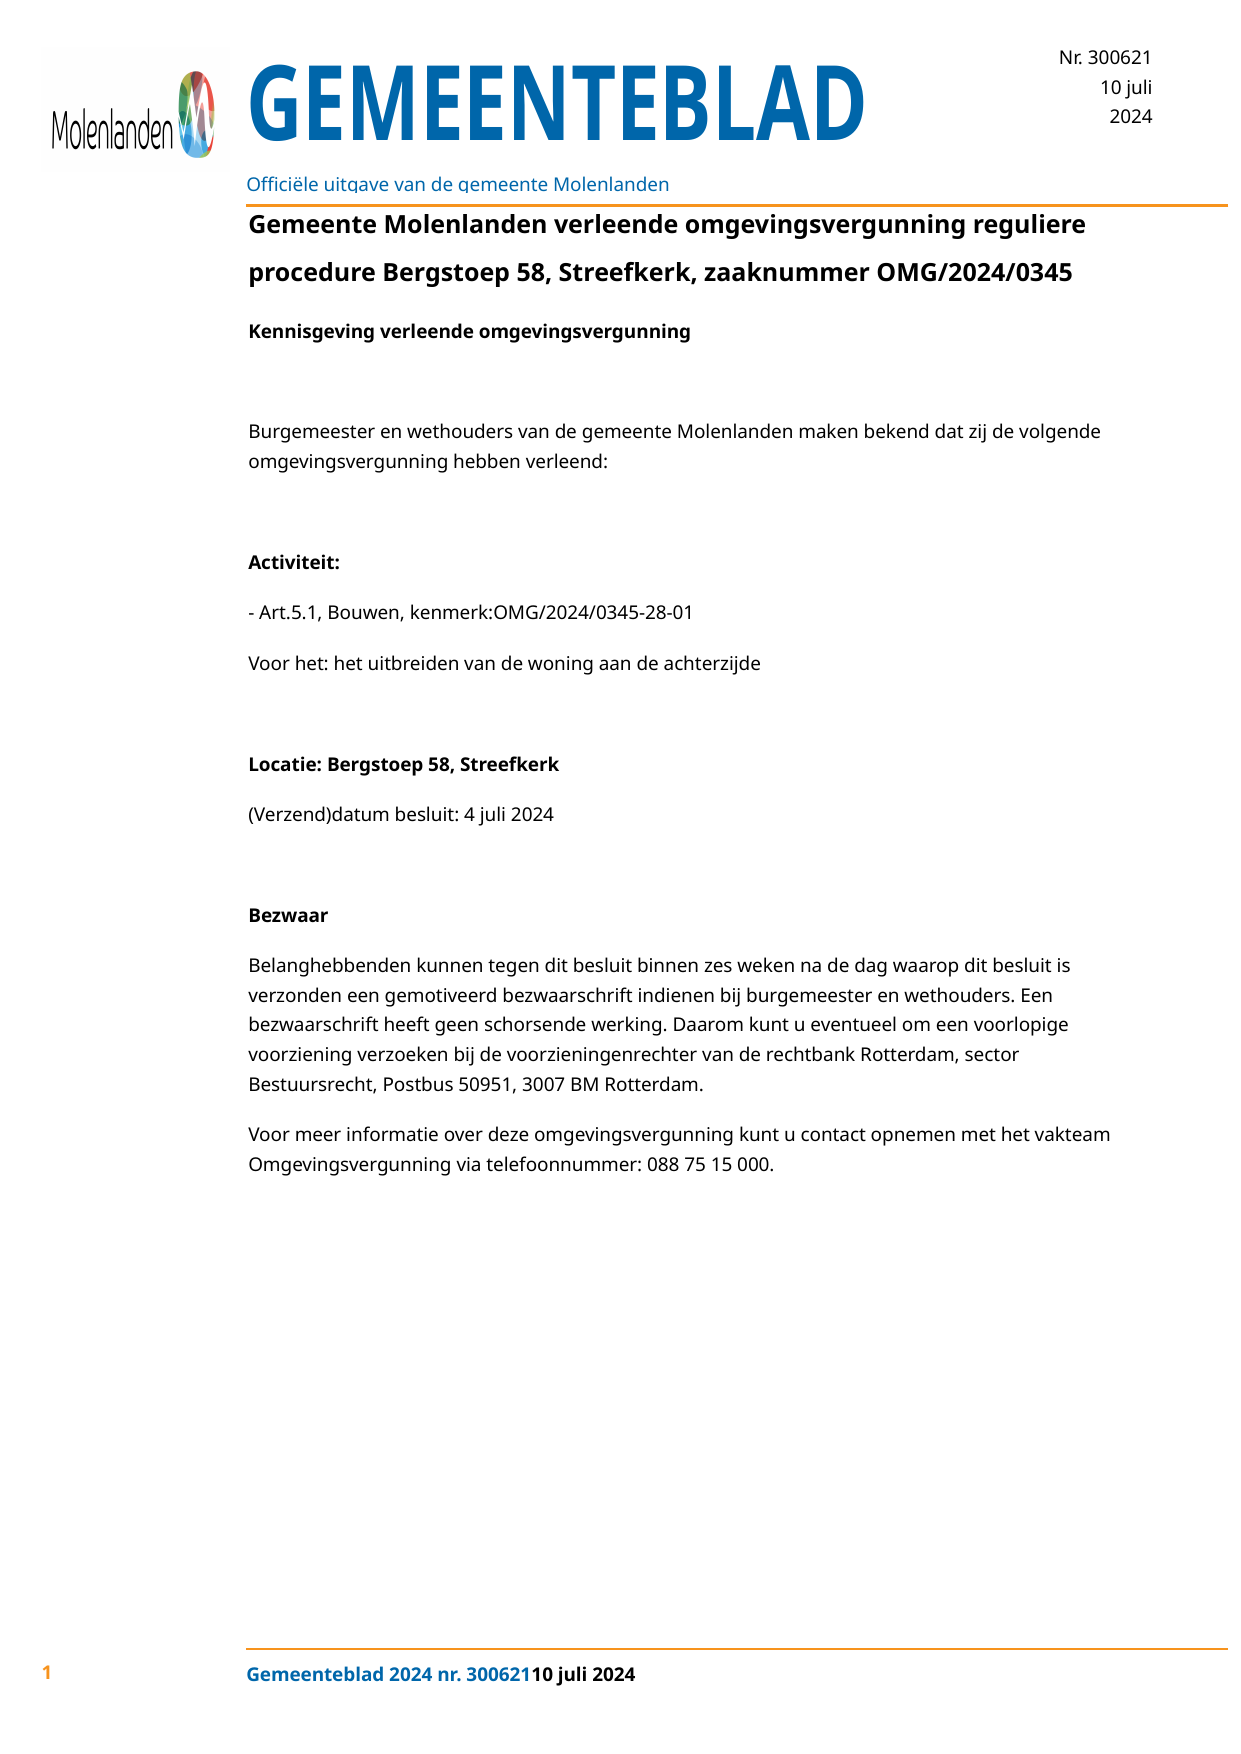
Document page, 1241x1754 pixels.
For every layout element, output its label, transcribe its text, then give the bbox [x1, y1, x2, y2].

text - Art.5.1, Bouwen, kenmerk:OMG/2024/0345-28-01 [248, 599, 1152, 625]
text Bezwaar [248, 902, 1152, 928]
text Kennisgeving verleende omgevingsvergunning [248, 318, 1152, 344]
text Activiteit: [248, 549, 1152, 575]
text Burgemeester en wethouders van de gemeente Molenlanden maken bekend dat zij de volgende omgevingsvergunning hebben verleend: [248, 419, 1152, 474]
text Locatie: Bergstoep 58, Streefkerk [248, 751, 1152, 777]
text (Verzend)datum besluit: 4 juli 2024 [248, 801, 1152, 827]
text Voor meer informatie over deze omgevingsvergunning kunt u contact opnemen met het vakteam Omgevingsvergunning via telefoonnummer: 088 75 15 000. [248, 1121, 1152, 1177]
picture [41, 47, 231, 172]
text Voor het: het uitbreiden van de woning aan de achterzijde [248, 650, 1152, 676]
text Gemeente Molenlanden verleende omgevingsvergunning reguliere procedure Bergstoep 58, Streefkerk, zaaknummer OMG/2024/0345 [248, 207, 1152, 288]
text Belanghebbenden kunnen tegen dit besluit binnen zes weken na de dag waarop dit besluit is verzonden een gemotiveerd bezwaarschrift indienen bij burgemeester en wethouders. Een bezwaarschrift heeft geen schorsende werking. Daarom kunt u eventueel om een voorlopige voorziening verzoeken bij de voorzieningenrechter van de rechtbank Rotterdam, sector Bestuursrecht, Postbus 50951, 3007 BM Rotterdam. [248, 952, 1152, 1097]
